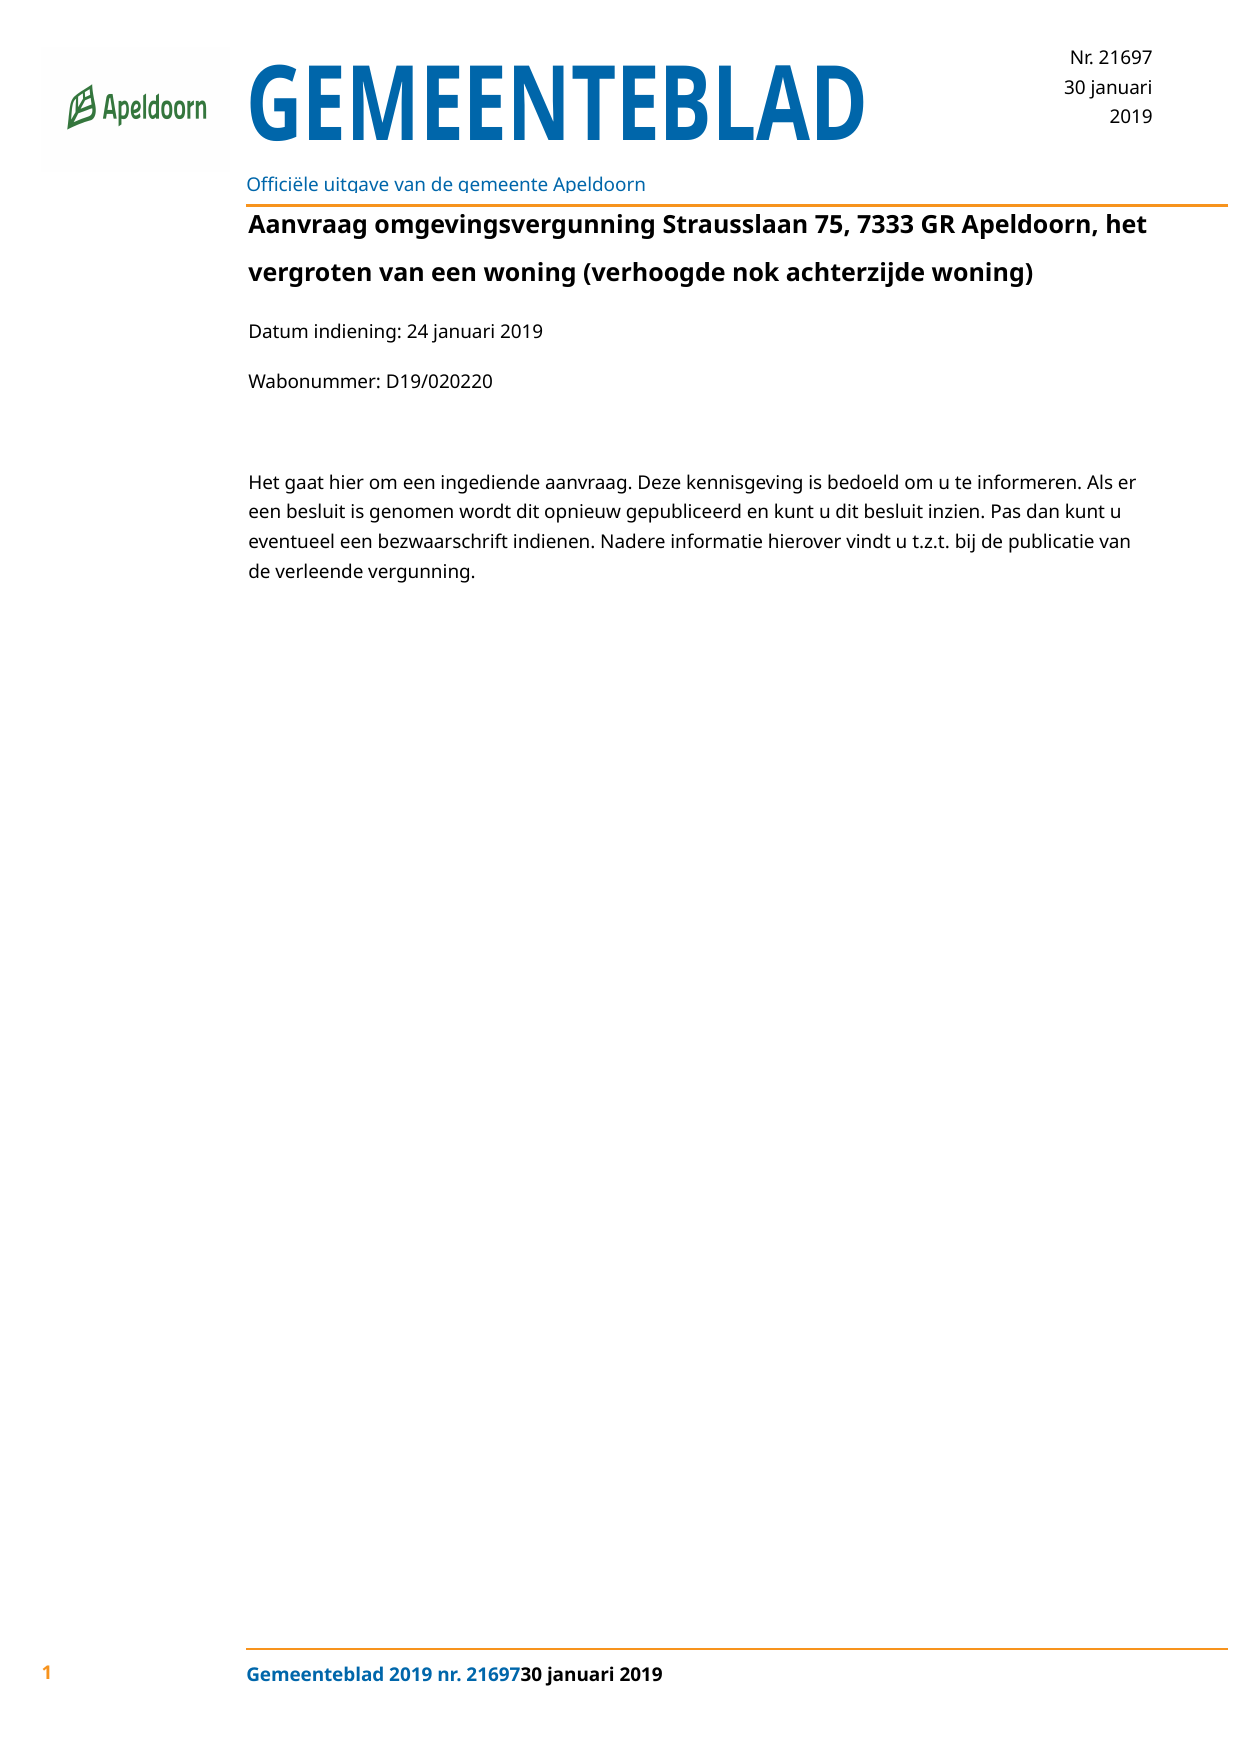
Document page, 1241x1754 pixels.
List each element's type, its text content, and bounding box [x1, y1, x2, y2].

text Datum indiening: 24 januari 2019 [248, 318, 1152, 344]
text Wabonummer: D19/020220 [248, 368, 1152, 394]
picture [41, 47, 231, 172]
text Aanvraag omgevingsvergunning Strausslaan 75, 7333 GR Apeldoorn, het vergroten van een woning (verhoogde nok achterzijde woning) [248, 207, 1152, 288]
text Het gaat hier om een ingediende aanvraag. Deze kennisgeving is bedoeld om u te informeren. Als er een besluit is genomen wordt dit opnieuw gepubliceerd en kunt u dit besluit inzien. Pas dan kunt u eventueel een bezwaarschrift indienen. Nadere informatie hierover vindt u t.z.t. bij de publicatie van de verleende vergunning. [248, 469, 1152, 584]
